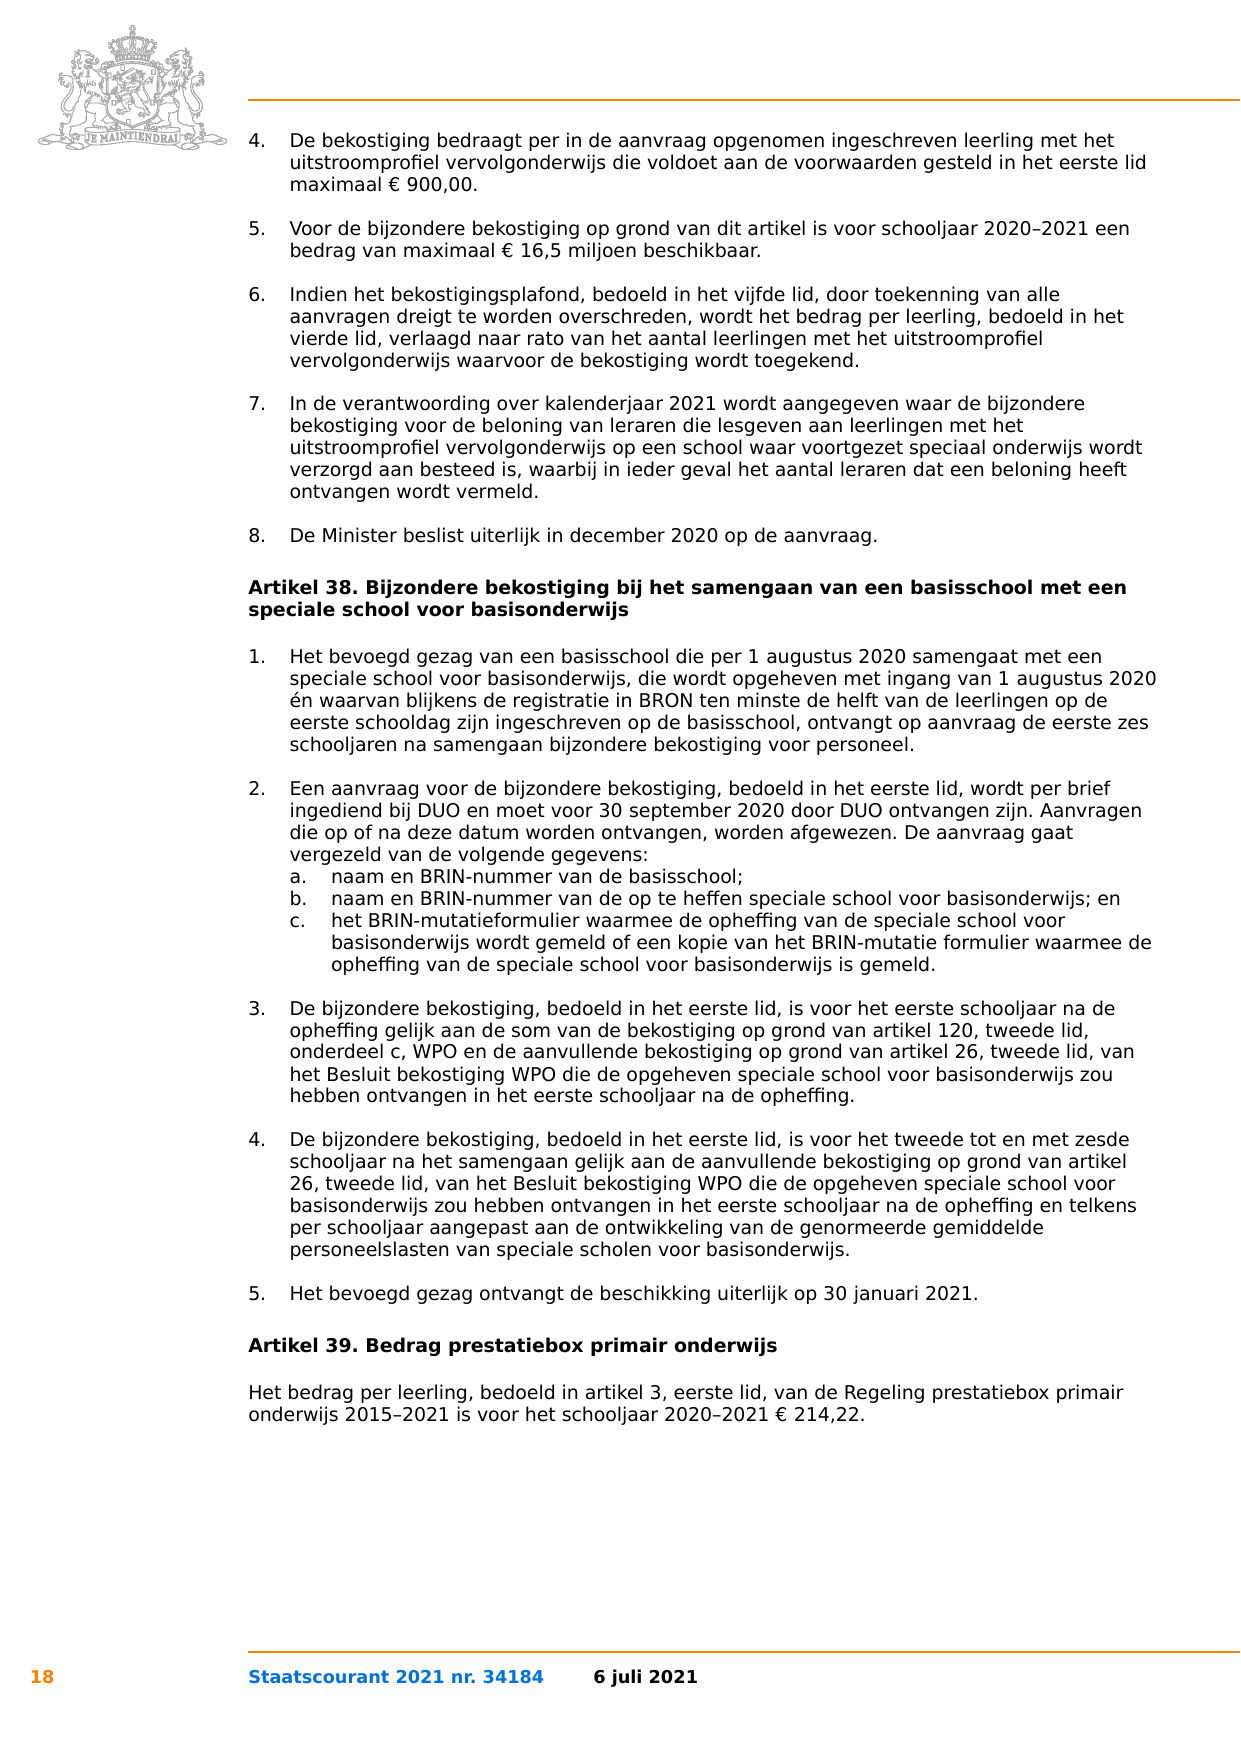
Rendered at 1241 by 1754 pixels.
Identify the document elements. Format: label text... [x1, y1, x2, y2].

text b. naam en BRIN-nummer van de op te heffen speciale school voor basisonderwijs; en [289, 888, 1163, 910]
text 4. De bijzondere bekostiging, bedoeld in het eerste lid, is voor het tweede tot en met zesde schooljaar na het samengaan gelijk aan de aanvullende bekostiging op grond van artikel 26, tweede lid, van het Besluit bekostiging WPO die de opgeheven speciale school voor basisonderwijs zou hebben ontvangen in het eerste schooljaar na de opheffing en telkens per schooljaar aangepast aan de ontwikkeling van de genormeerde gemiddelde personeelslasten van speciale scholen voor basisonderwijs. [248, 1129, 1163, 1261]
text 3. De bijzondere bekostiging, bedoeld in het eerste lid, is voor het eerste schooljaar na de opheffing gelijk aan de som van de bekostiging op grond van artikel 120, tweede lid, onderdeel c, WPO en de aanvullende bekostiging op grond van artikel 26, tweede lid, van het Besluit bekostiging WPO die de opgeheven speciale school voor basisonderwijs zou hebben ontvangen in het eerste schooljaar na de opheffing. [248, 997, 1163, 1107]
picture [38, 25, 227, 150]
text 8. De Minister beslist uiterlijk in december 2020 op de aanvraag. [248, 525, 1163, 547]
text 4. De bekostiging bedraagt per in de aanvraag opgenomen ingeschreven leerling met het uitstroomprofiel vervolgonderwijs die voldoet aan de voorwaarden gesteld in het eerste lid maximaal € 900,00. [248, 130, 1163, 196]
text Het bedrag per leerling, bedoeld in artikel 3, eerste lid, van de Regeling prestatiebox primair onderwijs 2015–2021 is voor het schooljaar 2020–2021 € 214,22. [248, 1382, 1163, 1426]
text c. het BRIN-mutatieformulier waarmee de opheffing van de speciale school voor basisonderwijs wordt gemeld of een kopie van het BRIN-mutatie formulier waarmee de opheffing van de speciale school voor basisonderwijs is gemeld. [289, 910, 1163, 976]
text 2. Een aanvraag voor de bijzondere bekostiging, bedoeld in het eerste lid, wordt per brief ingediend bij DUO en moet voor 30 september 2020 door DUO ontvangen zijn. Aanvragen die op of na deze datum worden ontvangen, worden afgewezen. De aanvraag gaat vergezeld van de volgende gegevens: [248, 778, 1163, 866]
subtitle Artikel 39. Bedrag prestatiebox primair onderwijs [248, 1335, 1163, 1357]
text 7. In de verantwoording over kalenderjaar 2021 wordt aangegeven waar de bijzondere bekostiging voor de beloning van leraren die lesgeven aan leerlingen met het uitstroomprofiel vervolgonderwijs op een school waar voortgezet speciaal onderwijs wordt verzorgd aan besteed is, waarbij in ieder geval het aantal leraren dat een beloning heeft ontvangen wordt vermeld. [248, 393, 1163, 503]
text 5. Het bevoegd gezag ontvangt de beschikking uiterlijk op 30 januari 2021. [248, 1283, 1163, 1305]
text a. naam en BRIN-nummer van de basisschool; [289, 866, 1163, 888]
subtitle Artikel 38. Bijzondere bekostiging bij het samengaan van een basisschool met een speciale school voor basisonderwijs [248, 577, 1163, 621]
text 5. Voor de bijzondere bekostiging op grond van dit artikel is voor schooljaar 2020–2021 een bedrag van maximaal € 16,5 miljoen beschikbaar. [248, 218, 1163, 262]
text 6. Indien het bekostigingsplafond, bedoeld in het vijfde lid, door toekenning van alle aanvragen dreigt te worden overschreden, wordt het bedrag per leerling, bedoeld in het vierde lid, verlaagd naar rato van het aantal leerlingen met het uitstroomprofiel vervolgonderwijs waarvoor de bekostiging wordt toegekend. [248, 283, 1163, 371]
text 1. Het bevoegd gezag van een basisschool die per 1 augustus 2020 samengaat met een speciale school voor basisonderwijs, die wordt opgeheven met ingang van 1 augustus 2020 én waarvan blijkens de registratie in BRON ten minste de helft van de leerlingen op de eerste schooldag zijn ingeschreven op de basisschool, ontvangt op aanvraag de eerste zes schooljaren na samengaan bijzondere bekostiging voor personeel. [248, 646, 1163, 756]
